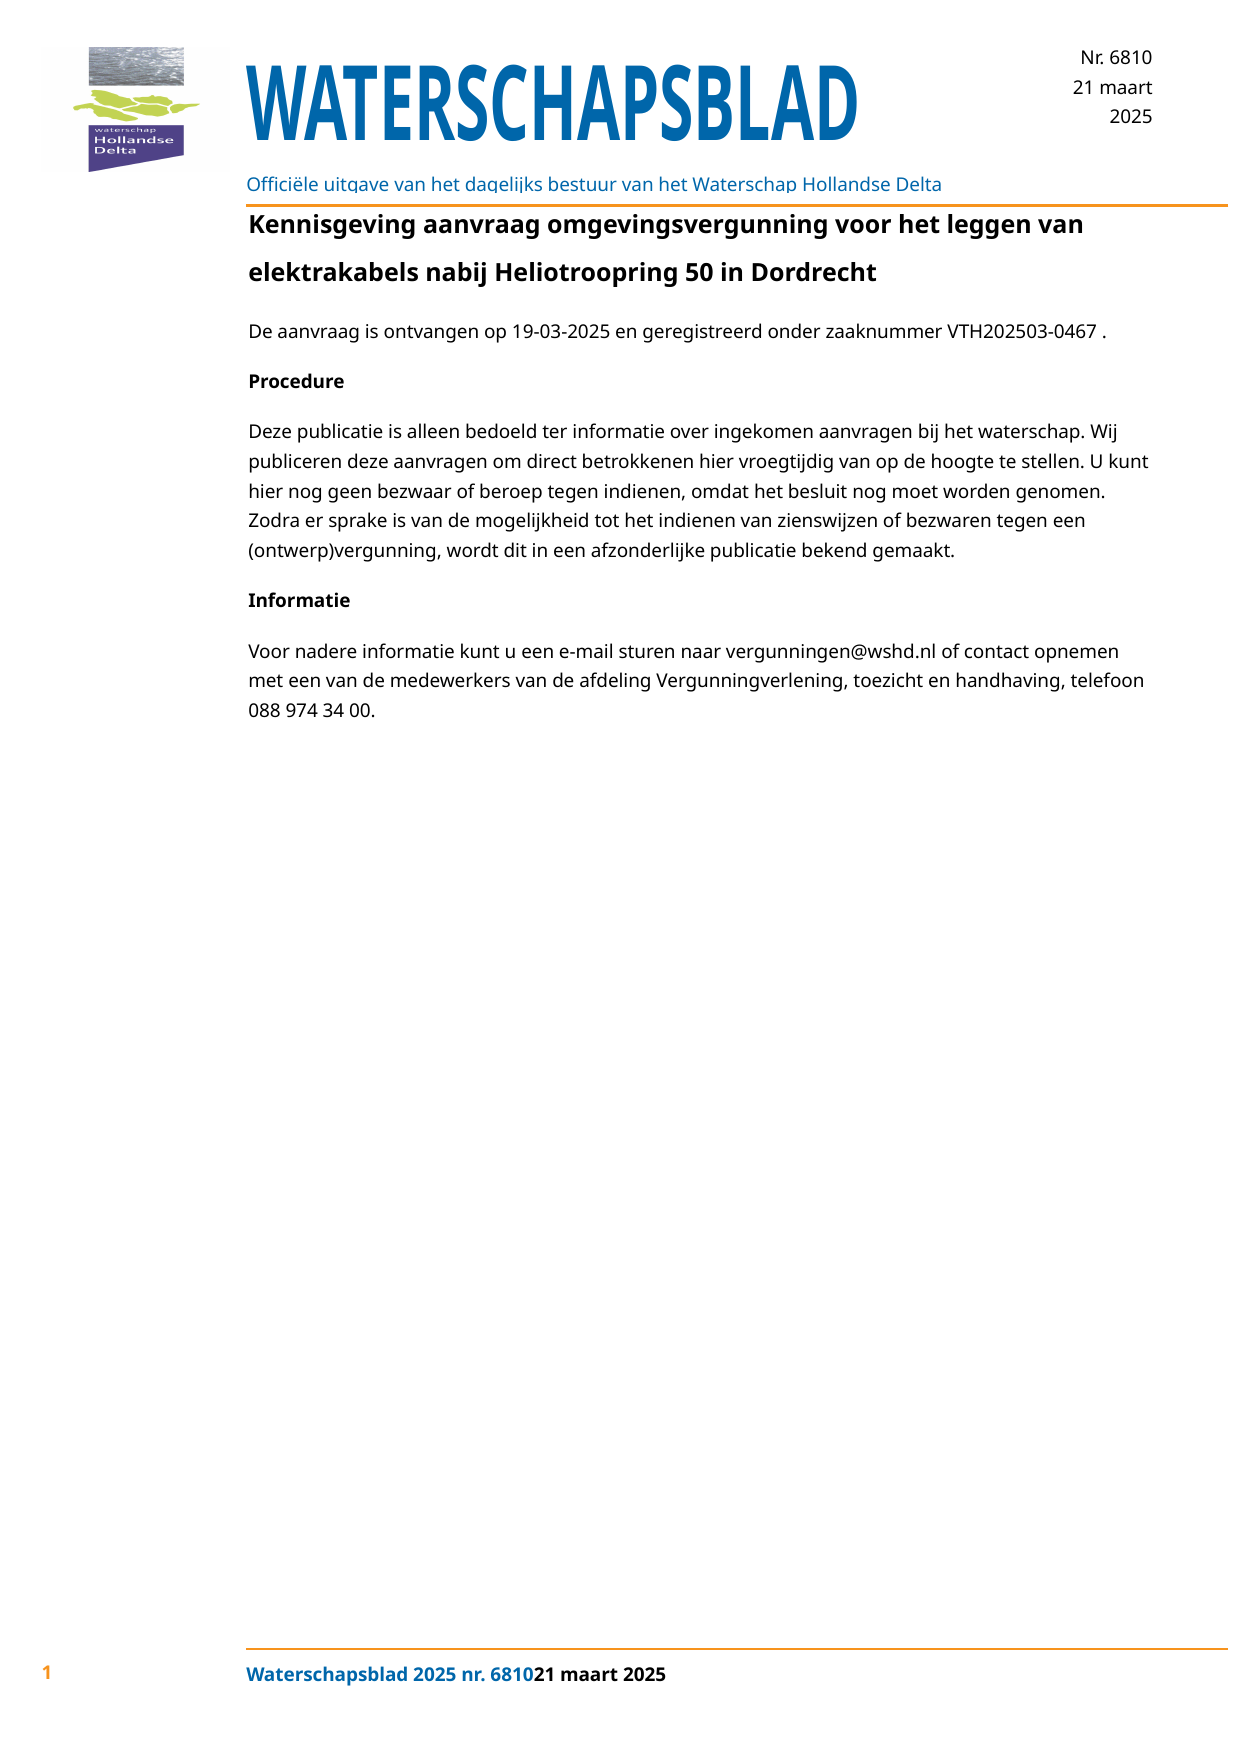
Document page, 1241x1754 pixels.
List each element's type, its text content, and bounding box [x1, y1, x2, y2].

text De aanvraag is ontvangen op 19-03-2025 en geregistreerd onder zaaknummer VTH202503-0467 . [248, 318, 1152, 344]
text Informatie [248, 587, 1152, 613]
text Voor nadere informatie kunt u een e-mail sturen naar vergunningen@wshd.nl of contact opnemen met een van de medewerkers van de afdeling Vergunningverlening, toezicht en handhaving, telefoon 088 974 34 00. [248, 638, 1152, 723]
text Procedure [248, 368, 1152, 394]
text Kennisgeving aanvraag omgevingsvergunning voor het leggen van elektrakabels nabij Heliotroopring 50 in Dordrecht [248, 207, 1152, 288]
picture [41, 47, 231, 172]
text Deze publicatie is alleen bedoeld ter informatie over ingekomen aanvragen bij het waterschap. Wij publiceren deze aanvragen om direct betrokkenen hier vroegtijdig van op de hoogte te stellen. U kunt hier nog geen bezwaar of beroep tegen indienen, omdat het besluit nog moet worden genomen. Zodra er sprake is van de mogelijkheid tot het indienen van zienswijzen of bezwaren tegen een (ontwerp)vergunning, wordt dit in een afzonderlijke publicatie bekend gemaakt. [248, 419, 1152, 563]
